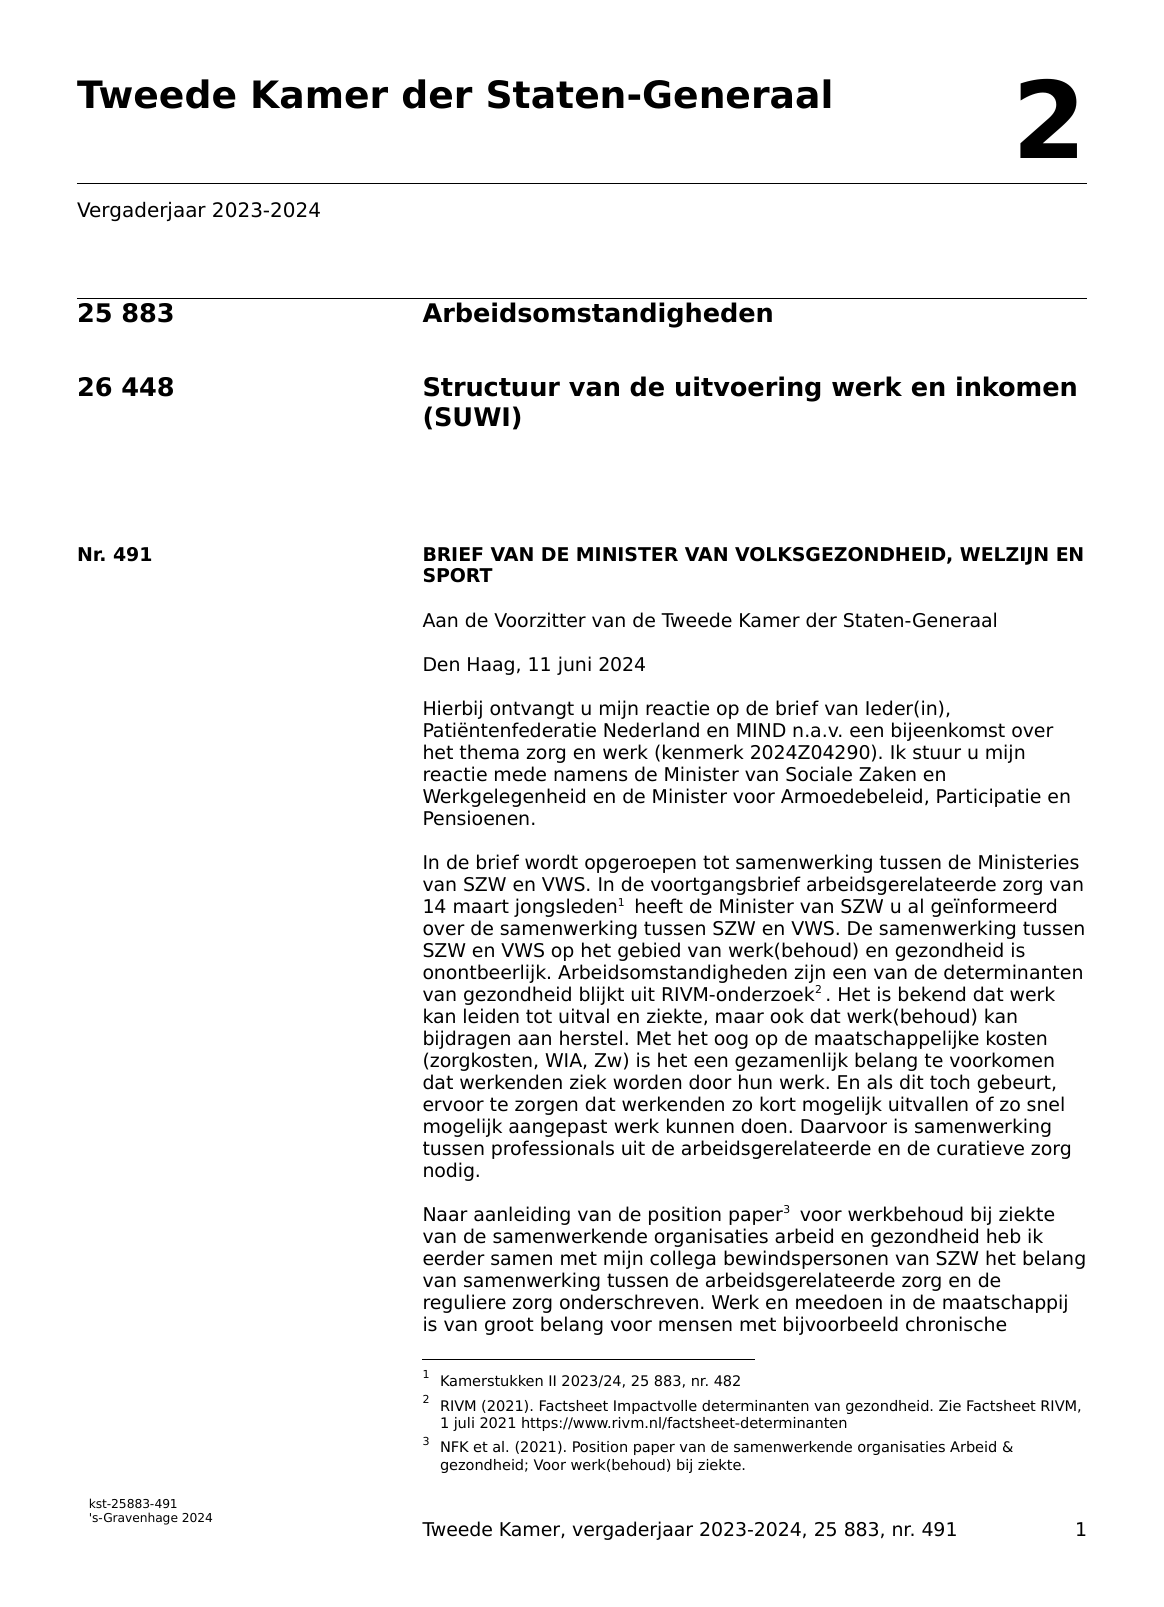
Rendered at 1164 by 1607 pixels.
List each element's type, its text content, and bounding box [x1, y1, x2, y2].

text Kamerstukken II 2023/24, 25 883, nr. 482 [422, 1368, 1087, 1391]
text In de brief wordt opgeroepen tot samenwerking tussen de Ministeries van SZW en VWS. In de voortgangsbrief arbeidsgerelateerde zorg van 14 maart jongsleden heeft de Minister van SZW u al geïnformeerd over de samenwerking tussen SZW en VWS. De samenwerking tussen SZW en VWS op het gebied van werk(behoud) en gezondheid is onontbeerlijk. Arbeidsomstandigheden zijn een van de determinanten van gezondheid blijkt uit RIVM-onderzoek. Het is bekend dat werk kan leiden tot uitval en ziekte, maar ook dat werk(behoud) kan bijdragen aan herstel. Met het oog op de maatschappelijke kosten (zorgkosten, WIA, Zw) is het een gezamenlijk belang te voorkomen dat werkenden ziek worden door hun werk. En als dit toch gebeurt, ervoor te zorgen dat werkenden zo kort mogelijk uitvallen of zo snel mogelijk aangepast werk kunnen doen. Daarvoor is samenwerking tussen professionals uit de arbeidsgerelateerde en de curatieve zorg nodig. [422, 852, 1087, 1182]
text kst-25883-491 [88, 1497, 323, 1511]
subtitle 26 448 Structuur van de uitvoering werk en inkomen (SUWI) [77, 373, 1087, 432]
text Naar aanleiding van de position paper voor werkbehoud bij ziekte van de samenwerkende organisaties arbeid en gezondheid heb ik eerder samen met mijn collega bewindspersonen van SZW het belang van samenwerking tussen de arbeidsgerelateerde zorg en de reguliere zorg onderschreven. Werk en meedoen in de maatschappij is van groot belang voor mensen met bijvoorbeeld chronische [422, 1204, 1087, 1336]
table_cell Vergaderjaar 2023-2024 [77, 184, 1087, 298]
table_header Tweede Kamer der Staten-Generaal [77, 59, 886, 183]
text 's-Gravenhage 2024 [88, 1511, 323, 1525]
text Den Haag, 11 juni 2024 [422, 654, 1087, 676]
table_header 2 [886, 59, 1087, 183]
subtitle Nr. 491 BRIEF VAN DE MINISTER VAN VOLKSGEZONDHEID, WELZIJN EN SPORT [77, 543, 1087, 587]
text NFK et al. (2021). Position paper van de samenwerkende organisaties Arbeid & gezondheid; Voor werk(behoud) bij ziekte. [422, 1435, 1087, 1474]
subtitle 25 883 Arbeidsomstandigheden [77, 299, 1087, 329]
text RIVM (2021). Factsheet Impactvolle determinanten van gezondheid. Zie Factsheet RIVM, 1 juli 2021 https://www.rivm.nl/factsheet-determinanten [422, 1393, 1087, 1432]
text Hierbij ontvangt u mijn reactie op de brief van Ieder(in), Patiëntenfederatie Nederland en MIND n.a.v. een bijeenkomst over het thema zorg en werk (kenmerk 2024Z04290). Ik stuur u mijn reactie mede namens de Minister van Sociale Zaken en Werkgelegenheid en de Minister voor Armoedebeleid, Participatie en Pensioenen. [422, 698, 1087, 830]
text Aan de Voorzitter van de Tweede Kamer der Staten-Generaal [422, 609, 1087, 632]
